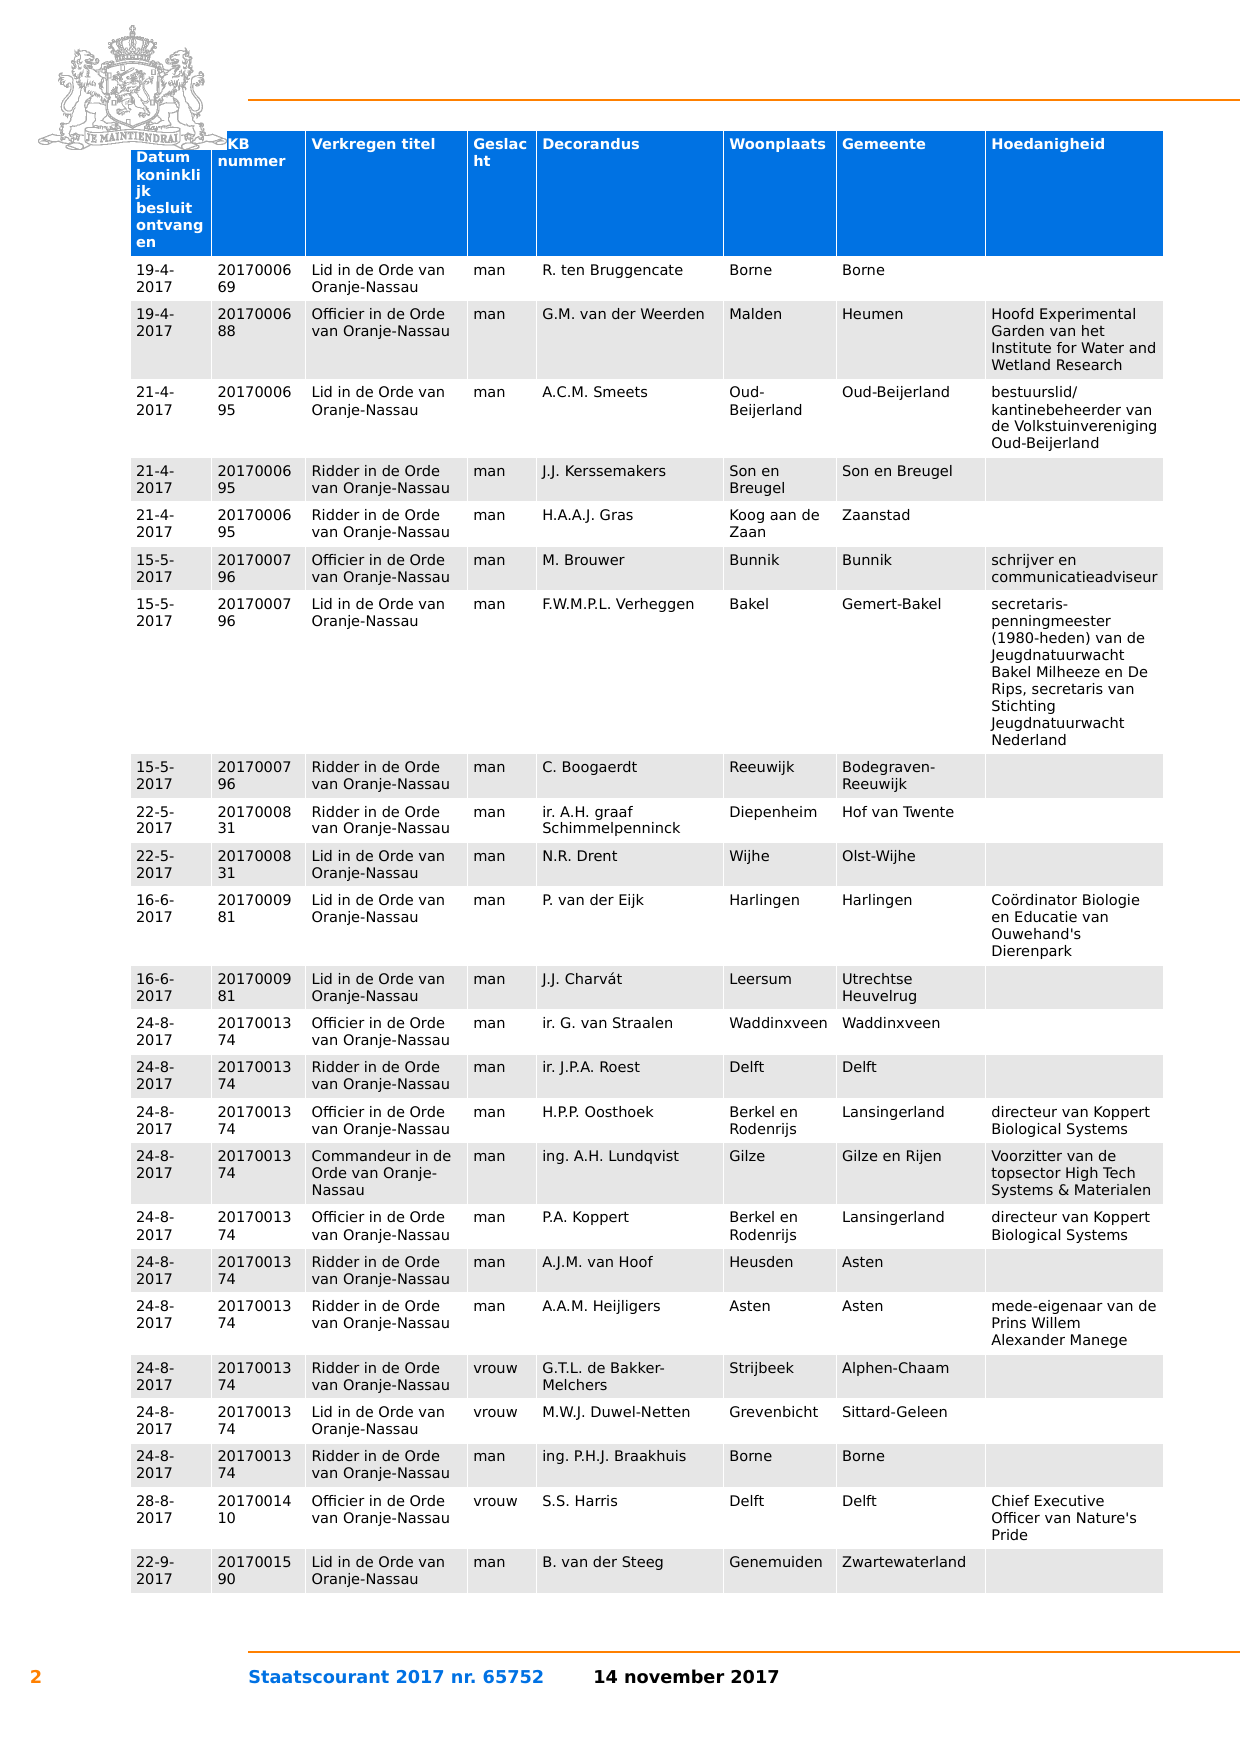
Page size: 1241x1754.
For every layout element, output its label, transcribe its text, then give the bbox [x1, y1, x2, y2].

table_cell [986, 1399, 1163, 1442]
table_cell Diepenheim [724, 799, 836, 842]
table_cell 2017001374 [212, 1399, 305, 1442]
table_cell Officier in de Orde van Oranje-Nassau [306, 1010, 467, 1053]
table_cell 2017000796 [212, 547, 305, 590]
table_cell 2017001374 [212, 1010, 305, 1053]
table_cell 2017001374 [212, 1205, 305, 1248]
table_cell 2017001590 [212, 1549, 305, 1593]
table_cell [986, 1055, 1163, 1098]
table_cell Chief Executive Officer van Nature's Pride [986, 1488, 1163, 1548]
table_cell 22-5-2017 [131, 843, 211, 886]
table_cell directeur van Koppert Biological Systems [986, 1205, 1163, 1248]
table_cell Wijhe [724, 843, 836, 886]
table_cell Heusden [724, 1249, 836, 1292]
table_cell Oud-Beijerland [724, 380, 836, 457]
table_cell 21-4-2017 [131, 458, 211, 501]
table_cell 2017000796 [212, 591, 305, 753]
table_cell Borne [724, 257, 836, 300]
table_cell Lid in de Orde van Oranje-Nassau [306, 257, 467, 300]
table_cell ing. P.H.J. Braakhuis [537, 1444, 723, 1487]
table_cell Olst-Wijhe [837, 843, 985, 886]
table_cell 2017000669 [212, 257, 305, 300]
table_cell [986, 1249, 1163, 1292]
table_cell man [468, 591, 536, 753]
table_header Geslacht [468, 131, 536, 256]
table_cell G.T.L. de Bakker-Melchers [537, 1355, 723, 1398]
table_cell 2017000695 [212, 458, 305, 501]
table_cell Asten [837, 1294, 985, 1354]
table_cell J.J. Kerssemakers [537, 458, 723, 501]
table_cell 19-4-2017 [131, 257, 211, 300]
table_cell P. van der Eijk [537, 888, 723, 965]
table_cell Bunnik [724, 547, 836, 590]
table_cell Lid in de Orde van Oranje-Nassau [306, 591, 467, 753]
table_cell Koog aan de Zaan [724, 503, 836, 546]
table_cell 21-4-2017 [131, 503, 211, 546]
table_header Decorandus [537, 131, 723, 256]
table_cell Heumen [837, 301, 985, 379]
table_cell ing. A.H. Lundqvist [537, 1143, 723, 1204]
table_cell 2017001374 [212, 1294, 305, 1354]
table_cell 15-5-2017 [131, 547, 211, 590]
table_header KB nummer [212, 131, 305, 256]
table_cell directeur van Koppert Biological Systems [986, 1099, 1163, 1142]
table_cell Asten [837, 1249, 985, 1292]
table_cell Asten [724, 1294, 836, 1354]
table_cell man [468, 1055, 536, 1098]
table_cell Ridder in de Orde van Oranje-Nassau [306, 1294, 467, 1354]
table_cell [986, 966, 1163, 1009]
table_cell 15-5-2017 [131, 754, 211, 798]
table_cell Ridder in de Orde van Oranje-Nassau [306, 754, 467, 798]
table_cell Voorzitter van de topsector High Tech Systems & Materialen [986, 1143, 1163, 1204]
table_cell vrouw [468, 1488, 536, 1548]
table_cell G.M. van der Weerden [537, 301, 723, 379]
table_cell man [468, 1294, 536, 1354]
table_cell B. van der Steeg [537, 1549, 723, 1593]
table_cell [986, 754, 1163, 798]
table_cell Bodegraven-Reeuwijk [837, 754, 985, 798]
table_cell 15-5-2017 [131, 591, 211, 753]
table_cell man [468, 301, 536, 379]
table_cell man [468, 966, 536, 1009]
table_cell [986, 1444, 1163, 1487]
table_cell Lid in de Orde van Oranje-Nassau [306, 966, 467, 1009]
table_cell schrijver en communicatieadviseur [986, 547, 1163, 590]
table_cell Gilze en Rijen [837, 1143, 985, 1204]
table_cell Coördinator Biologie en Educatie van Ouwehand's Dierenpark [986, 888, 1163, 965]
table_cell Officier in de Orde van Oranje-Nassau [306, 1099, 467, 1142]
table_cell J.J. Charvát [537, 966, 723, 1009]
table_cell Lid in de Orde van Oranje-Nassau [306, 1399, 467, 1442]
table_cell C. Boogaerdt [537, 754, 723, 798]
table_cell mede-eigenaar van de Prins Willem Alexander Manege [986, 1294, 1163, 1354]
table_cell 2017001410 [212, 1488, 305, 1548]
table_cell [986, 257, 1163, 300]
table_cell Ridder in de Orde van Oranje-Nassau [306, 1444, 467, 1487]
table_cell Delft [724, 1055, 836, 1098]
table_cell man [468, 1549, 536, 1593]
table_cell A.A.M. Heijligers [537, 1294, 723, 1354]
table_header Verkregen titel [306, 131, 467, 256]
table_cell 16-6-2017 [131, 966, 211, 1009]
table_cell Lid in de Orde van Oranje-Nassau [306, 1549, 467, 1593]
table_cell 2017001374 [212, 1355, 305, 1398]
table_cell Son en Breugel [724, 458, 836, 501]
table_cell Lid in de Orde van Oranje-Nassau [306, 843, 467, 886]
table_cell 24-8-2017 [131, 1205, 211, 1248]
table_cell Lid in de Orde van Oranje-Nassau [306, 380, 467, 457]
table_cell 2017001374 [212, 1249, 305, 1292]
table_cell Ridder in de Orde van Oranje-Nassau [306, 1055, 467, 1098]
table_cell 21-4-2017 [131, 380, 211, 457]
table_cell Reeuwijk [724, 754, 836, 798]
table_cell Waddinxveen [724, 1010, 836, 1053]
table_cell Borne [724, 1444, 836, 1487]
table_cell vrouw [468, 1355, 536, 1398]
table_cell [986, 458, 1163, 501]
table_cell H.P.P. Oosthoek [537, 1099, 723, 1142]
table_cell A.C.M. Smeets [537, 380, 723, 457]
table_cell Officier in de Orde van Oranje-Nassau [306, 301, 467, 379]
table_cell 28-8-2017 [131, 1488, 211, 1548]
table_cell Leersum [724, 966, 836, 1009]
table_cell [986, 1549, 1163, 1593]
table_cell Delft [724, 1488, 836, 1548]
table_cell 24-8-2017 [131, 1249, 211, 1292]
table_cell 2017000688 [212, 301, 305, 379]
table_cell S.S. Harris [537, 1488, 723, 1548]
table_cell 24-8-2017 [131, 1444, 211, 1487]
table_cell Ridder in de Orde van Oranje-Nassau [306, 503, 467, 546]
table_cell 24-8-2017 [131, 1355, 211, 1398]
table_cell Zwartewaterland [837, 1549, 985, 1593]
table_cell man [468, 888, 536, 965]
table_cell [986, 1355, 1163, 1398]
table_cell Gilze [724, 1143, 836, 1204]
table_cell Grevenbicht [724, 1399, 836, 1442]
table_cell 2017000981 [212, 888, 305, 965]
table_cell [986, 799, 1163, 842]
table_cell 2017001374 [212, 1099, 305, 1142]
table_cell man [468, 1444, 536, 1487]
table_cell Malden [724, 301, 836, 379]
table_cell 2017001374 [212, 1055, 305, 1098]
table_cell Strijbeek [724, 1355, 836, 1398]
table_cell 16-6-2017 [131, 888, 211, 965]
table_cell Oud-Beijerland [837, 380, 985, 457]
table_cell 24-8-2017 [131, 1010, 211, 1053]
table_header Gemeente [837, 131, 985, 256]
table_cell R. ten Bruggencate [537, 257, 723, 300]
table_cell man [468, 1143, 536, 1204]
table_cell ir. G. van Straalen [537, 1010, 723, 1053]
table_cell man [468, 1205, 536, 1248]
table_cell 24-8-2017 [131, 1294, 211, 1354]
table_cell man [468, 503, 536, 546]
table_cell Officier in de Orde van Oranje-Nassau [306, 547, 467, 590]
table_cell Waddinxveen [837, 1010, 985, 1053]
picture [38, 25, 227, 150]
table_cell Borne [837, 1444, 985, 1487]
table_cell Bunnik [837, 547, 985, 590]
table_cell 22-9-2017 [131, 1549, 211, 1593]
table_cell man [468, 547, 536, 590]
table_cell Officier in de Orde van Oranje-Nassau [306, 1488, 467, 1548]
table_cell H.A.A.J. Gras [537, 503, 723, 546]
table_cell 2017000831 [212, 799, 305, 842]
table_cell M.W.J. Duwel-Netten [537, 1399, 723, 1442]
table_cell 24-8-2017 [131, 1055, 211, 1098]
table_cell vrouw [468, 1399, 536, 1442]
table_cell [986, 1010, 1163, 1053]
table_cell 24-8-2017 [131, 1099, 211, 1142]
table_cell Zaanstad [837, 503, 985, 546]
table_cell ir. A.H. graaf Schimmelpenninck [537, 799, 723, 842]
table_cell man [468, 257, 536, 300]
table_cell man [468, 1010, 536, 1053]
table_cell Delft [837, 1488, 985, 1548]
table_cell Sittard-Geleen [837, 1399, 985, 1442]
table_cell Officier in de Orde van Oranje-Nassau [306, 1205, 467, 1248]
table_cell Lid in de Orde van Oranje-Nassau [306, 888, 467, 965]
table_cell Bakel [724, 591, 836, 753]
table_cell M. Brouwer [537, 547, 723, 590]
table_cell 19-4-2017 [131, 301, 211, 379]
table_cell Son en Breugel [837, 458, 985, 501]
table_cell P.A. Koppert [537, 1205, 723, 1248]
table_header Hoedanigheid [986, 131, 1163, 256]
table_cell Ridder in de Orde van Oranje-Nassau [306, 1249, 467, 1292]
table_cell Commandeur in de Orde van Oranje-Nassau [306, 1143, 467, 1204]
table_cell 2017000695 [212, 380, 305, 457]
table_cell Genemuiden [724, 1549, 836, 1593]
table_header Woonplaats [724, 131, 836, 256]
table_cell Harlingen [724, 888, 836, 965]
table_cell Harlingen [837, 888, 985, 965]
table_cell [986, 503, 1163, 546]
table_cell Berkel en Rodenrijs [724, 1205, 836, 1248]
table_cell 2017001374 [212, 1143, 305, 1204]
table_cell A.J.M. van Hoof [537, 1249, 723, 1292]
table_cell 2017000831 [212, 843, 305, 886]
table_cell [986, 843, 1163, 886]
table_cell Berkel en Rodenrijs [724, 1099, 836, 1142]
table_cell man [468, 799, 536, 842]
table_cell 24-8-2017 [131, 1399, 211, 1442]
table_cell Ridder in de Orde van Oranje-Nassau [306, 799, 467, 842]
table_cell Delft [837, 1055, 985, 1098]
table_cell Gemert-Bakel [837, 591, 985, 753]
table_cell Alphen-Chaam [837, 1355, 985, 1398]
table_cell 22-5-2017 [131, 799, 211, 842]
table_cell Hof van Twente [837, 799, 985, 842]
table_cell N.R. Drent [537, 843, 723, 886]
table_cell Borne [837, 257, 985, 300]
table_header Datum koninklijk besluit ontvangen [131, 150, 211, 256]
table_cell Hoofd Experimental Garden van het Institute for Water and Wetland Research [986, 301, 1163, 379]
table_cell bestuurslid/kantinebeheerder van de Volkstuinvereniging Oud-Beijerland [986, 380, 1163, 457]
table_cell 24-8-2017 [131, 1143, 211, 1204]
table_cell ir. J.P.A. Roest [537, 1055, 723, 1098]
table_cell Ridder in de Orde van Oranje-Nassau [306, 458, 467, 501]
table_cell Utrechtse Heuvelrug [837, 966, 985, 1009]
table_cell 2017000981 [212, 966, 305, 1009]
table_cell Lansingerland [837, 1205, 985, 1248]
table_cell man [468, 380, 536, 457]
table_cell man [468, 843, 536, 886]
table_cell 2017000695 [212, 503, 305, 546]
table_cell Lansingerland [837, 1099, 985, 1142]
table_cell man [468, 458, 536, 501]
table_cell F.W.M.P.L. Verheggen [537, 591, 723, 753]
table_cell man [468, 754, 536, 798]
table_cell man [468, 1249, 536, 1292]
table_cell 2017000796 [212, 754, 305, 798]
table_cell secretaris-penningmeester (1980-heden) van de Jeugdnatuurwacht Bakel Milheeze en De Rips, secretaris van Stichting Jeugdnatuurwacht Nederland [986, 591, 1163, 753]
table_cell Ridder in de Orde van Oranje-Nassau [306, 1355, 467, 1398]
table_cell 2017001374 [212, 1444, 305, 1487]
table_cell man [468, 1099, 536, 1142]
